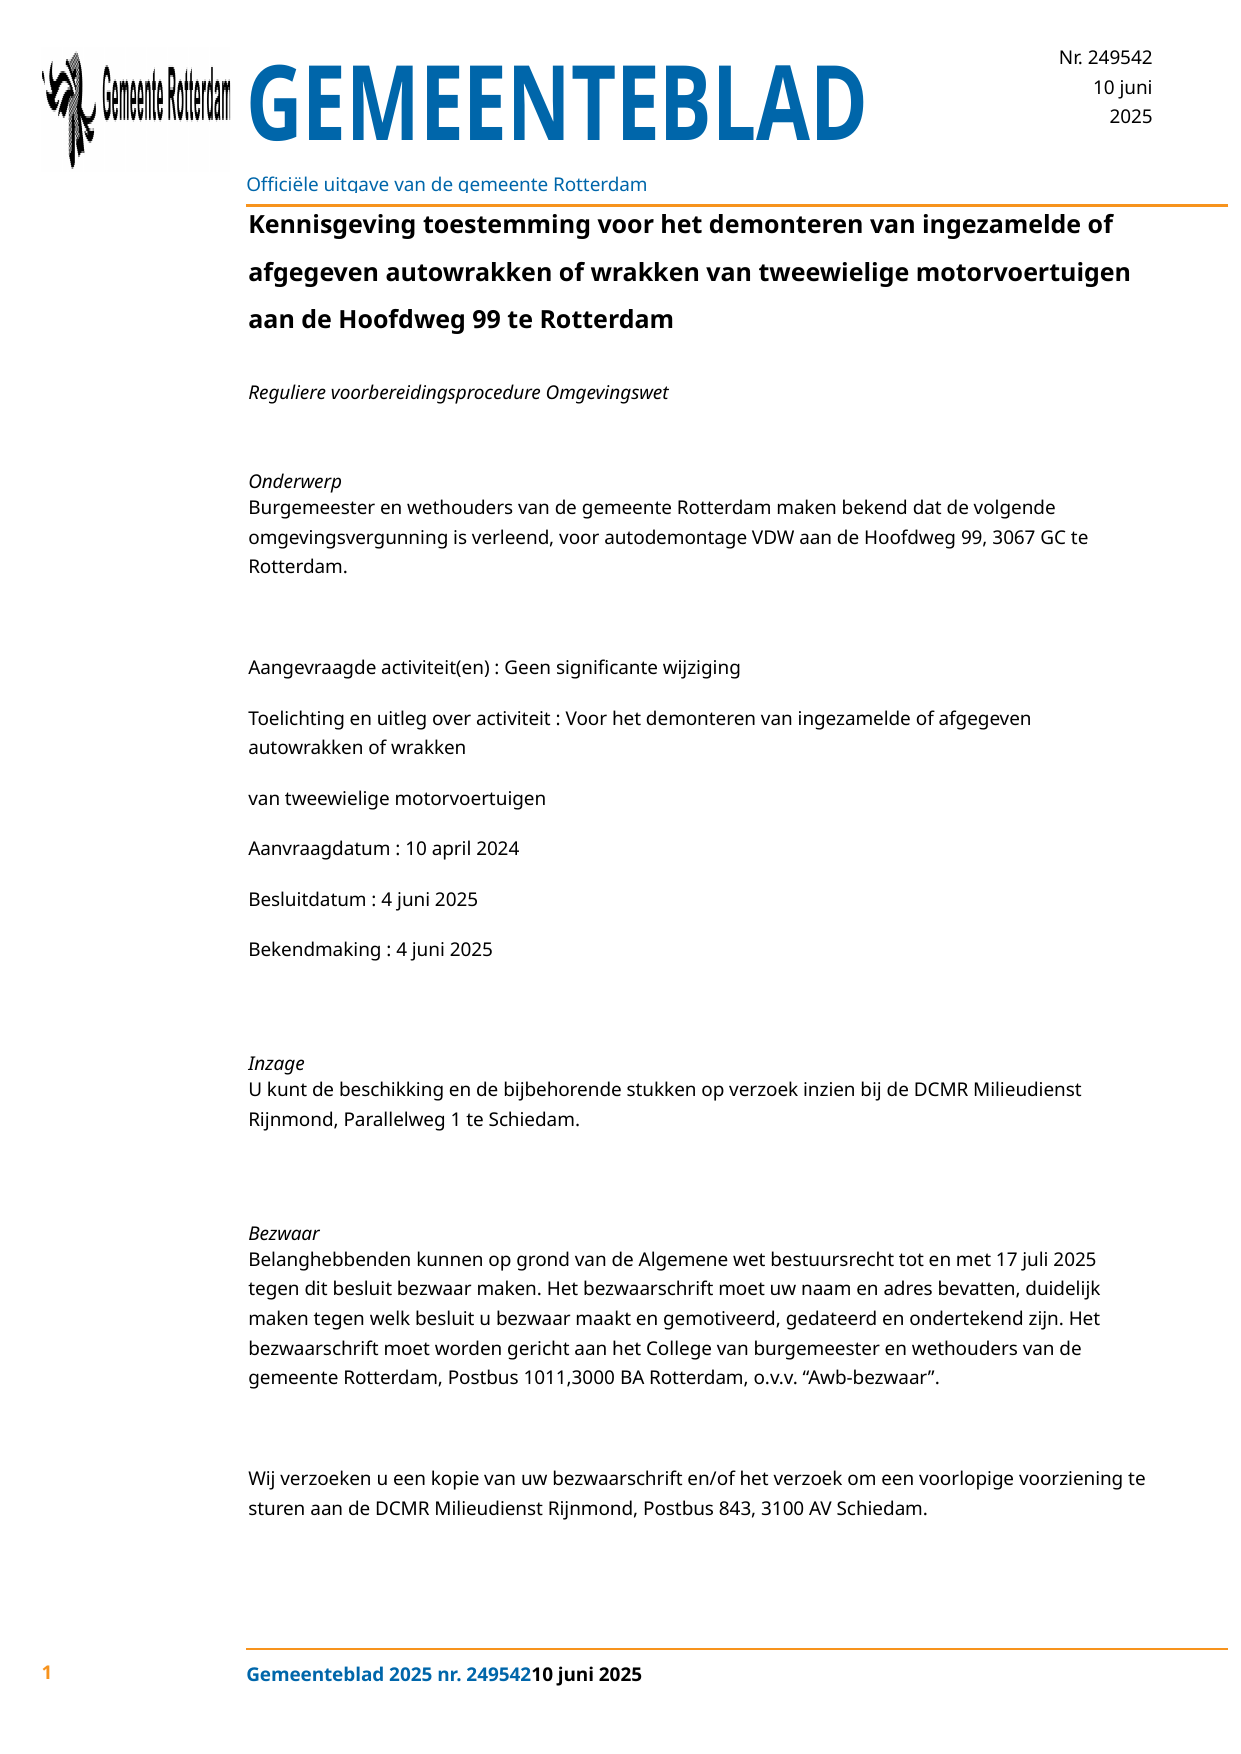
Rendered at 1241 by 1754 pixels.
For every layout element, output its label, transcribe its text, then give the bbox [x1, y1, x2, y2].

text Bezwaar [248, 1220, 1152, 1246]
picture [41, 47, 231, 172]
text Onderwerp [248, 469, 1152, 494]
text Reguliere voorbereidingsprocedure Omgevingswet [248, 379, 1152, 405]
text Bekendmaking : 4 juni 2025 [248, 936, 1152, 962]
text U kunt de beschikking en de bijbehorende stukken op verzoek inzien bij de DCMR Milieudienst Rijnmond, Parallelweg 1 te Schiedam. [248, 1076, 1152, 1132]
text van tweewielige motorvoertuigen [248, 785, 1152, 811]
text Inzage [248, 1051, 1152, 1076]
text Aangevraagde activiteit(en) : Geen significante wijziging [248, 654, 1152, 680]
text Aanvraagdatum : 10 april 2024 [248, 835, 1152, 861]
text Belanghebbenden kunnen op grond van de Algemene wet bestuursrecht tot en met 17 juli 2025 tegen dit besluit bezwaar maken. Het bezwaarschrift moet uw naam en adres bevatten, duidelijk maken tegen welk besluit u bezwaar maakt en gemotiveerd, gedateerd en ondertekend zijn. Het bezwaarschrift moet worden gericht aan het College van burgemeester en wethouders van de gemeente Rotterdam, Postbus 1011,3000 BA Rotterdam, o.v.v. “Awb-bezwaar”. [248, 1246, 1152, 1390]
text Kennisgeving toestemming voor het demonteren van ingezamelde of afgegeven autowrakken of wrakken van tweewielige motorvoertuigen aan de Hoofdweg 99 te Rotterdam [248, 207, 1152, 336]
text Wij verzoeken u een kopie van uw bezwaarschrift en/of het verzoek om een voorlopige voorziening te sturen aan de DCMR Milieudienst Rijnmond, Postbus 843, 3100 AV Schiedam. [248, 1465, 1152, 1520]
text Toelichting en uitleg over activiteit : Voor het demonteren van ingezamelde of afgegeven autowrakken of wrakken [248, 705, 1152, 760]
text Burgemeester en wethouders van de gemeente Rotterdam maken bekend dat de volgende omgevingsvergunning is verleend, voor autodemontage VDW aan de Hoofdweg 99, 3067 GC te Rotterdam. [248, 494, 1152, 579]
text Besluitdatum : 4 juni 2025 [248, 886, 1152, 911]
